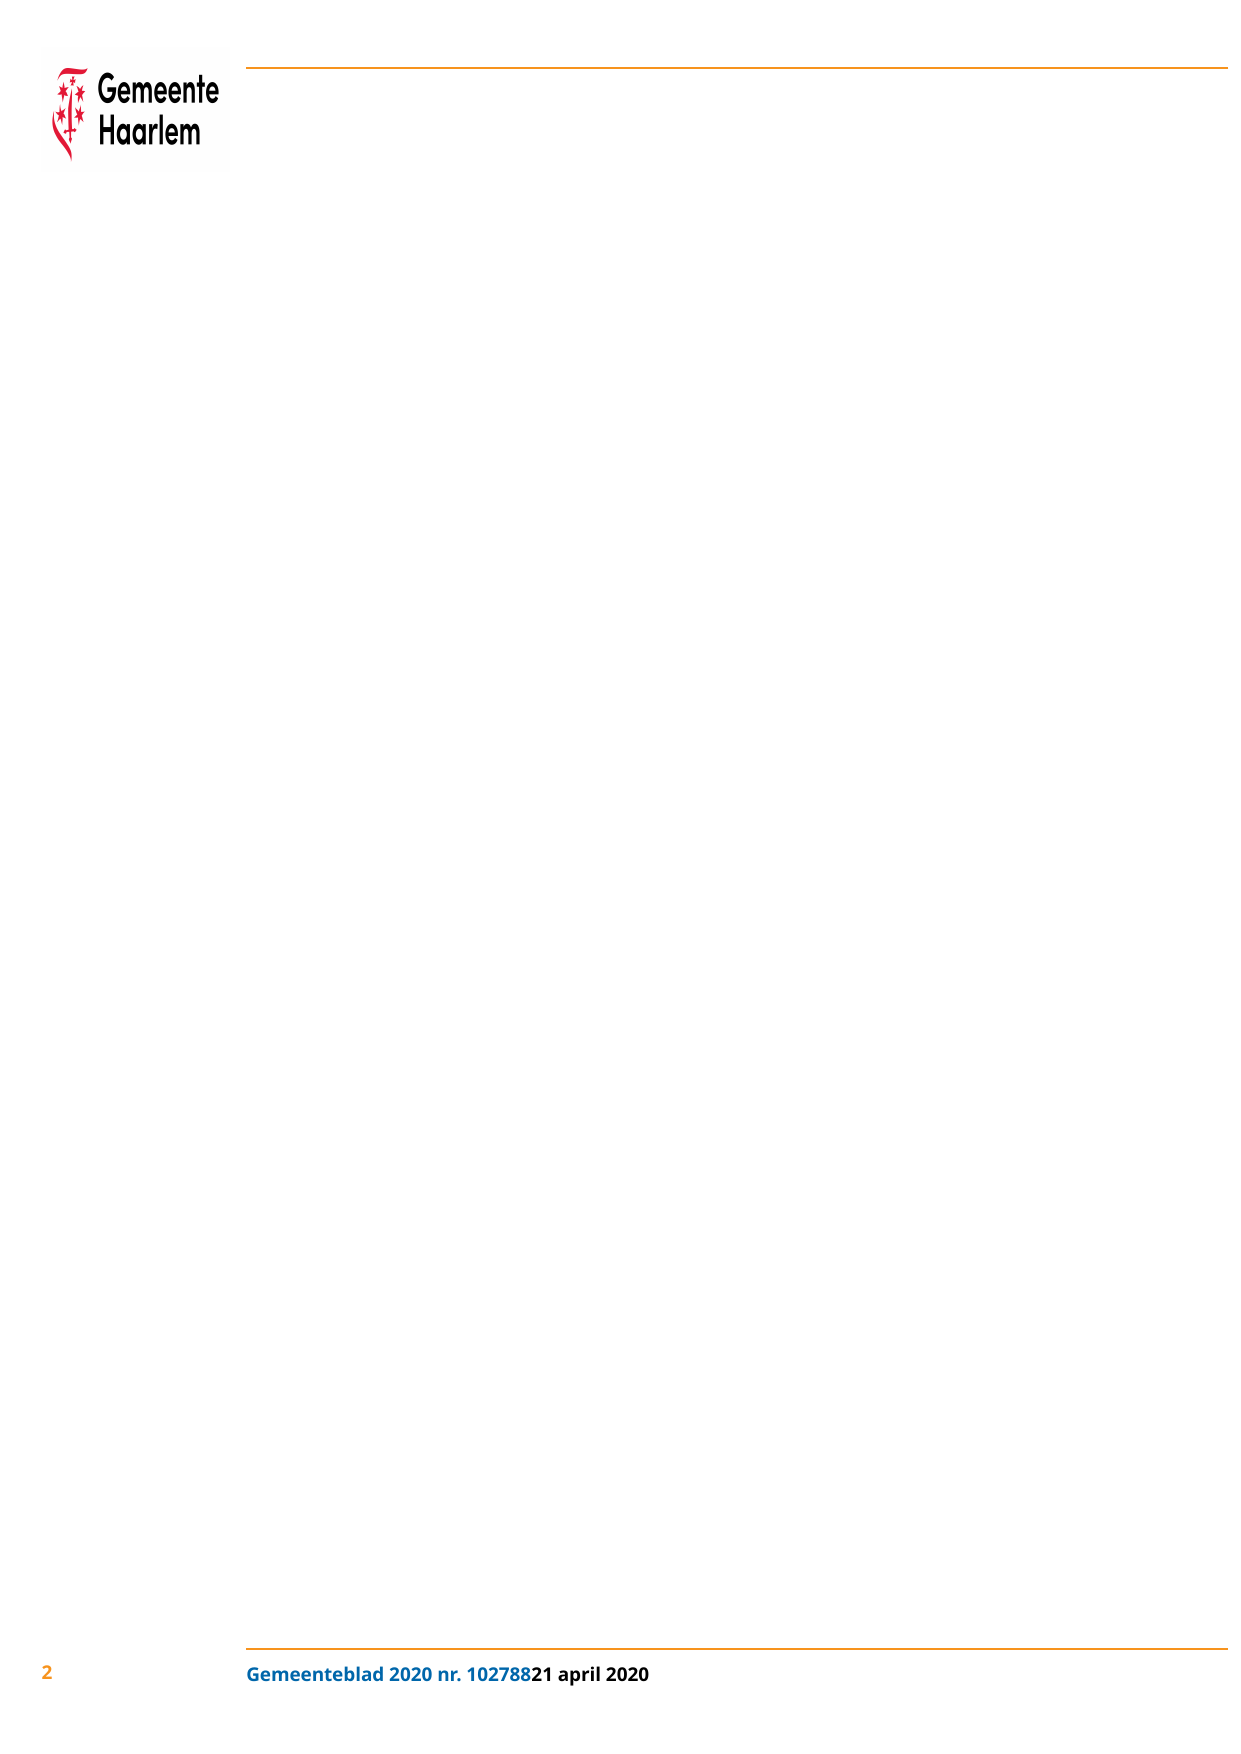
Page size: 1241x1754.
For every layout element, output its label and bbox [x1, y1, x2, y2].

picture [41, 47, 231, 172]
